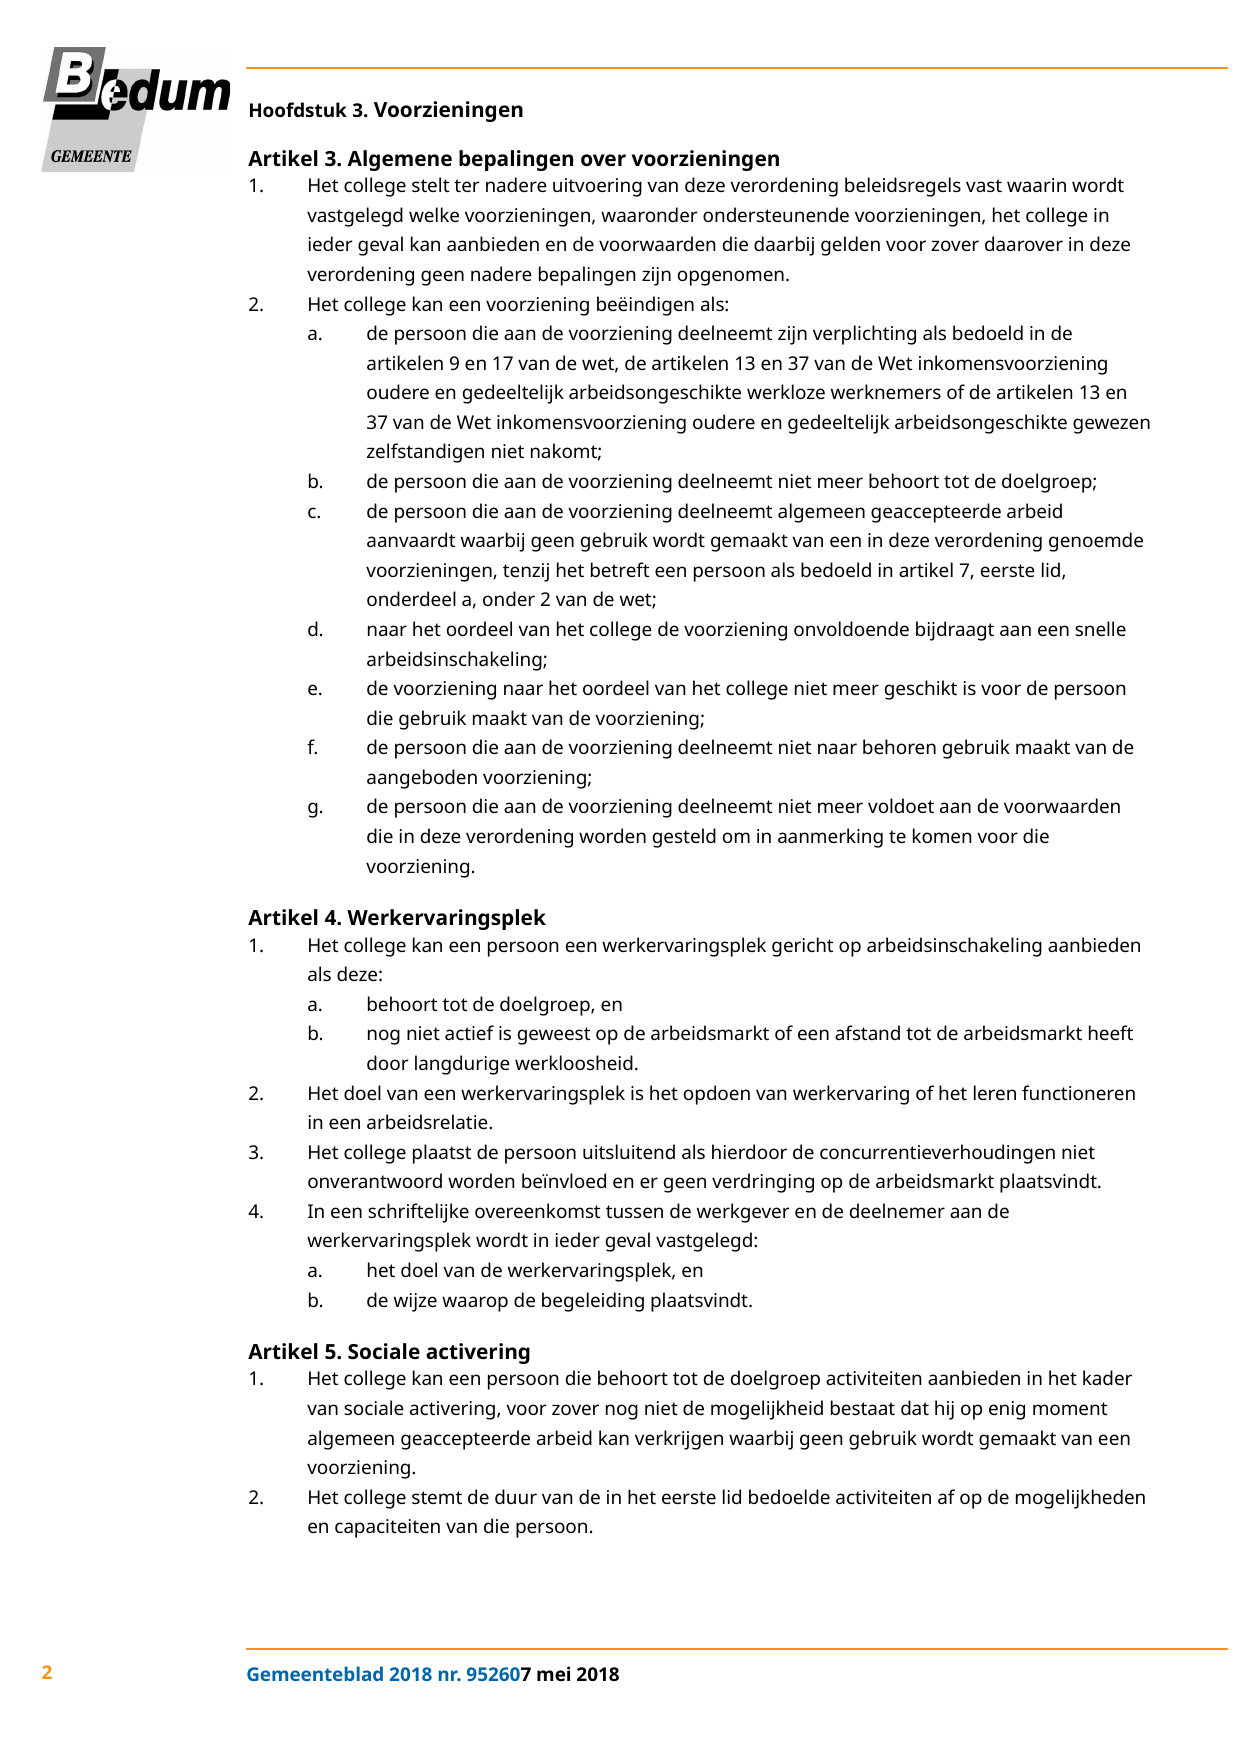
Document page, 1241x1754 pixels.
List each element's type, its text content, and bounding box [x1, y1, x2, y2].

list de persoon die aan de voorziening deelneemt niet meer behoort tot de doelgroep; [307, 468, 1152, 494]
list de persoon die aan de voorziening deelneemt niet meer voldoet aan de voorwaarden die in deze verordening worden gesteld om in aanmerking te komen voor die voorziening. [307, 794, 1152, 879]
list In een schriftelijke overeenkomst tussen de werkgever en de deelnemer aan de werkervaringsplek wordt in ieder geval vastgelegd: [248, 1198, 1152, 1253]
list Het college kan een persoon een werkervaringsplek gericht op arbeidsinschakeling aanbieden als deze: [248, 932, 1152, 987]
list behoort tot de doelgroep, en [307, 991, 1152, 1017]
text Hoofdstuk 3. Voorzieningen [248, 95, 1152, 123]
text Artikel 5. Sociale activering [248, 1337, 1152, 1366]
list Het college stelt ter nadere uitvoering van deze verordening beleidsregels vast waarin wordt vastgelegd welke voorzieningen, waaronder ondersteunende voorzieningen, het college in ieder geval kan aanbieden en de voorwaarden die daarbij gelden voor zover daarover in deze verordening geen nadere bepalingen zijn opgenomen. [248, 172, 1152, 287]
list naar het oordeel van het college de voorziening onvoldoende bijdraagt aan een snelle arbeidsinschakeling; [307, 616, 1152, 672]
list de persoon die aan de voorziening deelneemt zijn verplichting als bedoeld in de artikelen 9 en 17 van de wet, de artikelen 13 en 37 van de Wet inkomensvoorziening oudere en gedeeltelijk arbeidsongeschikte werkloze werknemers of de artikelen 13 en 37 van de Wet inkomensvoorziening oudere en gedeeltelijk arbeidsongeschikte gewezen zelfstandigen niet nakomt; [307, 320, 1152, 464]
picture [41, 47, 231, 172]
list Het college plaatst de persoon uitsluitend als hierdoor de concurrentieverhoudingen niet onverantwoord worden beïnvloed en er geen verdringing op de arbeidsmarkt plaatsvindt. [248, 1139, 1152, 1194]
list de persoon die aan de voorziening deelneemt niet naar behoren gebruik maakt van de aangeboden voorziening; [307, 734, 1152, 790]
list de voorziening naar het oordeel van het college niet meer geschikt is voor de persoon die gebruik maakt van de voorziening; [307, 675, 1152, 731]
text Artikel 3. Algemene bepalingen over voorzieningen [248, 144, 1152, 172]
list Het doel van een werkervaringsplek is het opdoen van werkervaring of het leren functioneren in een arbeidsrelatie. [248, 1080, 1152, 1135]
list de wijze waarop de begeleiding plaatsvindt. [307, 1287, 1152, 1312]
list nog niet actief is geweest op de arbeidsmarkt of een afstand tot de arbeidsmarkt heeft door langdurige werkloosheid. [307, 1021, 1152, 1076]
list de persoon die aan de voorziening deelneemt algemeen geaccepteerde arbeid aanvaardt waarbij geen gebruik wordt gemaakt van een in deze verordening genoemde voorzieningen, tenzij het betreft een persoon als bedoeld in artikel 7, eerste lid, onderdeel a, onder 2 van de wet; [307, 498, 1152, 612]
text Artikel 4. Werkervaringsplek [248, 903, 1152, 932]
list het doel van de werkervaringsplek, en [307, 1257, 1152, 1283]
list Het college stemt de duur van de in het eerste lid bedoelde activiteiten af op de mogelijkheden en capaciteiten van die persoon. [248, 1484, 1152, 1539]
list Het college kan een voorziening beëindigen als: [248, 291, 1152, 317]
list Het college kan een persoon die behoort tot de doelgroep activiteiten aanbieden in het kader van sociale activering, voor zover nog niet de mogelijkheid bestaat dat hij op enig moment algemeen geaccepteerde arbeid kan verkrijgen waarbij geen gebruik wordt gemaakt van een voorziening. [248, 1366, 1152, 1480]
